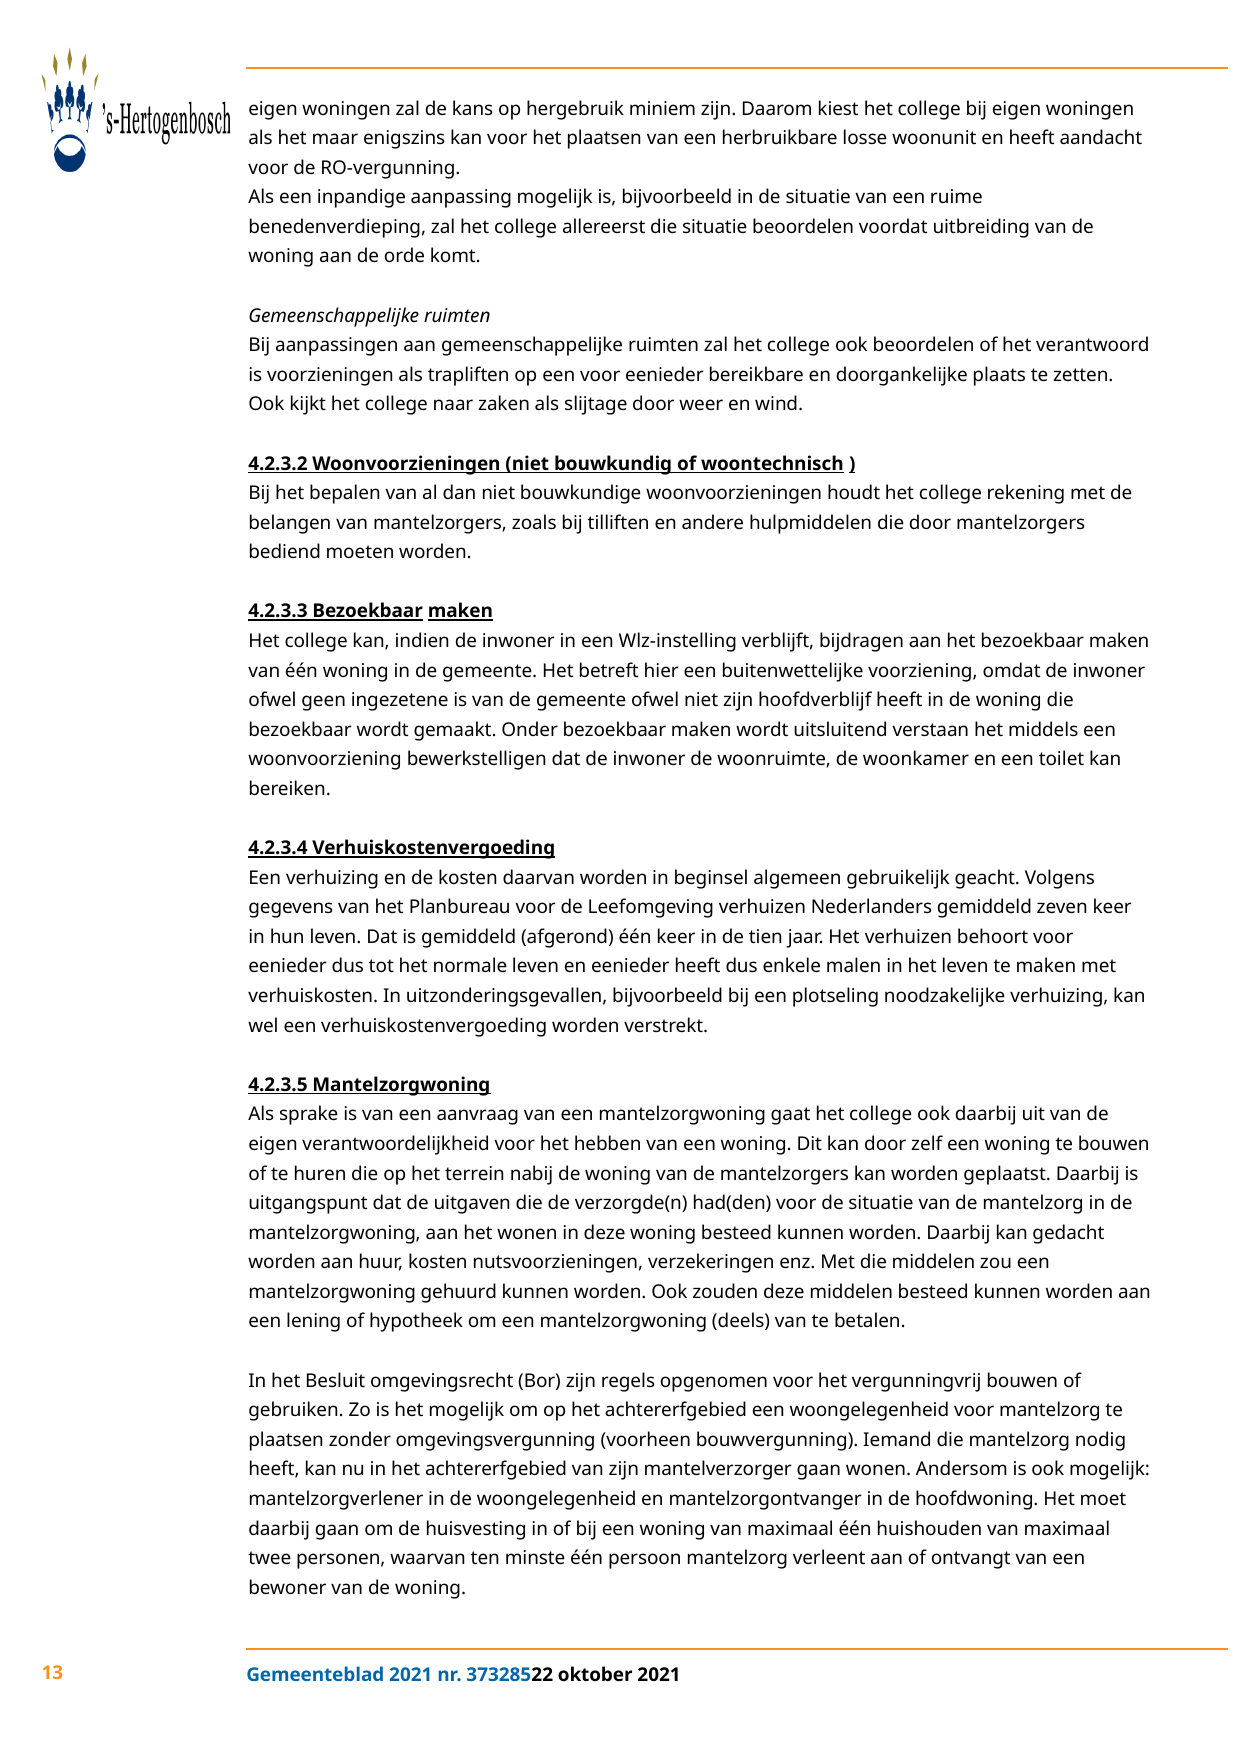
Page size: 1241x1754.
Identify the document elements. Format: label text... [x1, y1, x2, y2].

text In het Besluit omgevingsrecht (Bor) zijn regels opgenomen voor het vergunningvrij bouwen of gebruiken. Zo is het mogelijk om op het achtererfgebied een woongelegenheid voor mantelzorg te plaatsen zonder omgevingsvergunning (voorheen bouwvergunning). Iemand die mantelzorg nodig heeft, kan nu in het achtererfgebied van zijn mantelverzorger gaan wonen. Andersom is ook mogelijk: mantelzorgverlener in de woongelegenheid en mantelzorgontvanger in de hoofdwoning. Het moet daarbij gaan om de huisvesting in of bij een woning van maximaal één huishouden van maximaal twee personen, waarvan ten minste één persoon mantelzorg verleent aan of ontvangt van een bewoner van de woning. [248, 1367, 1152, 1600]
text Een verhuizing en de kosten daarvan worden in beginsel algemeen gebruikelijk geacht. Volgens gegevens van het Planbureau voor de Leefomgeving verhuizen Nederlanders gemiddeld zeven keer in hun leven. Dat is gemiddeld (afgerond) één keer in de tien jaar. Het verhuizen behoort voor eenieder dus tot het normale leven en eenieder heeft dus enkele malen in het leven te maken met verhuiskosten. In uitzonderingsgevallen, bijvoorbeeld bij een plotseling noodzakelijke verhuizing, kan wel een verhuiskostenvergoeding worden verstrekt. [248, 864, 1152, 1038]
picture [41, 47, 231, 172]
text Bij het bepalen van al dan niet bouwkundige woonvoorzieningen houdt het college rekening met de belangen van mantelzorgers, zoals bij tilliften en andere hulpmiddelen die door mantelzorgers bediend moeten worden. [248, 479, 1152, 564]
text 4.2.3.5 Mantelzorgwoning [248, 1071, 1152, 1097]
text 4.2.3.2 Woonvoorzieningen (niet bouwkundig of woontechnisch ) [248, 450, 1152, 476]
text Bij aanpassingen aan gemeenschappelijke ruimten zal het college ook beoordelen of het verantwoord is voorzieningen als trapliften op een voor eenieder bereikbare en doorgankelijke plaats te zetten. Ook kijkt het college naar zaken als slijtage door weer en wind. [248, 331, 1152, 416]
text eigen woningen zal de kans op hergebruik miniem zijn. Daarom kiest het college bij eigen woningen als het maar enigszins kan voor het plaatsen van een herbruikbare losse woonunit en heeft aandacht voor de RO-vergunning. [248, 95, 1152, 180]
text Het college kan, indien de inwoner in een Wlz-instelling verblijft, bijdragen aan het bezoekbaar maken van één woning in de gemeente. Het betreft hier een buitenwettelijke voorziening, omdat de inwoner ofwel geen ingezetene is van de gemeente ofwel niet zijn hoofdverblijf heeft in de woning die bezoekbaar wordt gemaakt. Onder bezoekbaar maken wordt uitsluitend verstaan het middels een woonvoorziening bewerkstelligen dat de inwoner de woonruimte, de woonkamer en een toilet kan bereiken. [248, 627, 1152, 801]
text 4.2.3.4 Verhuiskostenvergoeding [248, 834, 1152, 860]
text Gemeenschappelijke ruimten [248, 302, 1152, 328]
text Als een inpandige aanpassing mogelijk is, bijvoorbeeld in de situatie van een ruime benedenverdieping, zal het college allereerst die situatie beoordelen voordat uitbreiding van de woning aan de orde komt. [248, 183, 1152, 268]
text 4.2.3.3 Bezoekbaar maken [248, 598, 1152, 623]
text Als sprake is van een aanvraag van een mantelzorgwoning gaat het college ook daarbij uit van de eigen verantwoordelijkheid voor het hebben van een woning. Dit kan door zelf een woning te bouwen of te huren die op het terrein nabij de woning van de mantelzorgers kan worden geplaatst. Daarbij is uitgangspunt dat de uitgaven die de verzorgde(n) had(den) voor de situatie van de mantelzorg in de mantelzorgwoning, aan het wonen in deze woning besteed kunnen worden. Daarbij kan gedacht worden aan huur, kosten nutsvoorzieningen, verzekeringen enz. Met die middelen zou een mantelzorgwoning gehuurd kunnen worden. Ook zouden deze middelen besteed kunnen worden aan een lening of hypotheek om een mantelzorgwoning (deels) van te betalen. [248, 1101, 1152, 1333]
